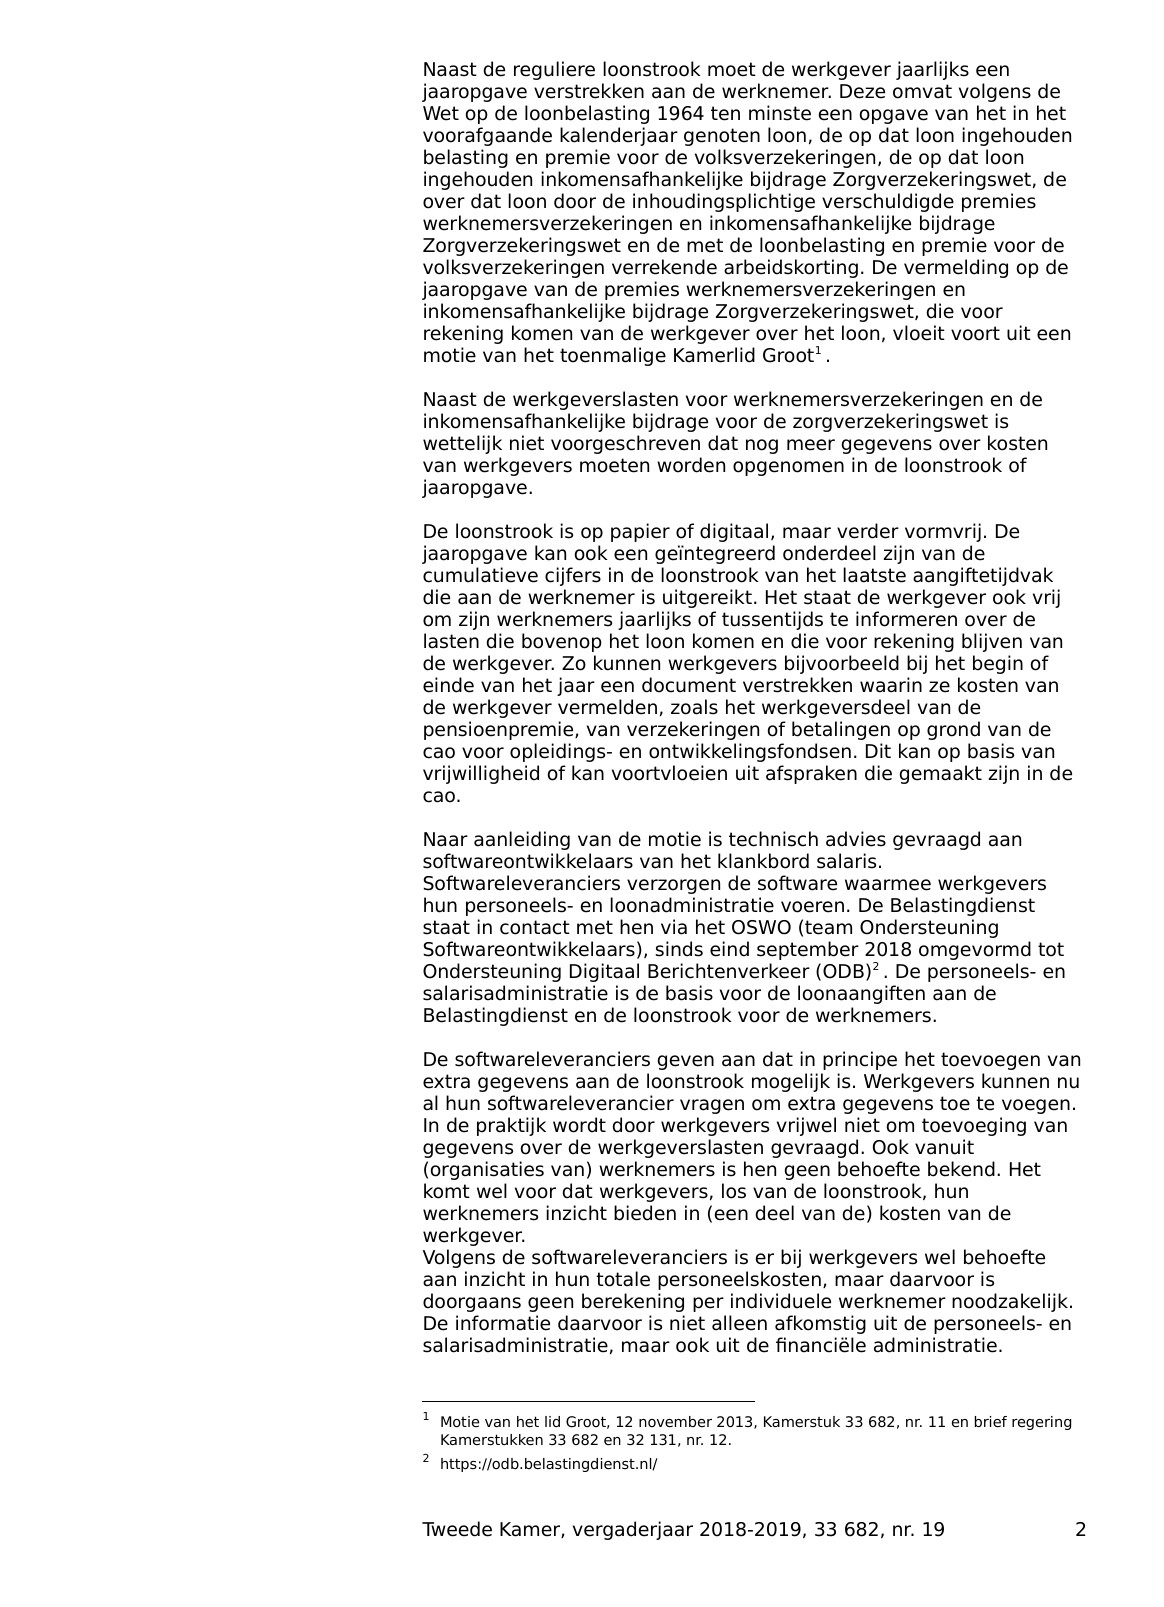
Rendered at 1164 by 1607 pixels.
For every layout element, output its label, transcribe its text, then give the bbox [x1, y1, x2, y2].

text Naast de werkgeverslasten voor werknemersverzekeringen en de inkomensafhankelijke bijdrage voor de zorgverzekeringswet is wettelijk niet voorgeschreven dat nog meer gegevens over kosten van werkgevers moeten worden opgenomen in de loonstrook of jaaropgave. [422, 389, 1087, 499]
text De loonstrook is op papier of digitaal, maar verder vormvrij. De jaaropgave kan ook een geïntegreerd onderdeel zijn van de cumulatieve cijfers in de loonstrook van het laatste aangiftetijdvak die aan de werknemer is uitgereikt. Het staat de werkgever ook vrij om zijn werknemers jaarlijks of tussentijds te informeren over de lasten die bovenop het loon komen en die voor rekening blijven van de werkgever. Zo kunnen werkgevers bijvoorbeeld bij het begin of einde van het jaar een document verstrekken waarin ze kosten van de werkgever vermelden, zoals het werkgeversdeel van de pensioenpremie, van verzekeringen of betalingen op grond van de cao voor opleidings- en ontwikkelingsfondsen. Dit kan op basis van vrijwilligheid of kan voortvloeien uit afspraken die gemaakt zijn in de cao. [422, 521, 1087, 807]
text Volgens de softwareleveranciers is er bij werkgevers wel behoefte aan inzicht in hun totale personeelskosten, maar daarvoor is doorgaans geen berekening per individuele werknemer noodzakelijk. De informatie daarvoor is niet alleen afkomstig uit de personeels- en salarisadministratie, maar ook uit de financiële administratie. [422, 1247, 1087, 1357]
text https://odb.belastingdienst.nl/ [422, 1452, 1087, 1474]
text Motie van het lid Groot, 12 november 2013, Kamerstuk 33 682, nr. 11 en brief regering Kamerstukken 33 682 en 32 131, nr. 12. [422, 1410, 1087, 1449]
text Naast de reguliere loonstrook moet de werkgever jaarlijks een jaaropgave verstrekken aan de werknemer. Deze omvat volgens de Wet op de loonbelasting 1964 ten minste een opgave van het in het voorafgaande kalenderjaar genoten loon, de op dat loon ingehouden belasting en premie voor de volksverzekeringen, de op dat loon ingehouden inkomensafhankelijke bijdrage Zorgverzekeringswet, de over dat loon door de inhoudingsplichtige verschuldigde premies werknemersverzekeringen en inkomensafhankelijke bijdrage Zorgverzekeringswet en de met de loonbelasting en premie voor de volksverzekeringen verrekende arbeidskorting. De vermelding op de jaaropgave van de premies werknemersverzekeringen en inkomensafhankelijke bijdrage Zorgverzekeringswet, die voor rekening komen van de werkgever over het loon, vloeit voort uit een motie van het toenmalige Kamerlid Groot. [422, 59, 1087, 367]
text Naar aanleiding van de motie is technisch advies gevraagd aan softwareontwikkelaars van het klankbord salaris. Softwareleveranciers verzorgen de software waarmee werkgevers hun personeels- en loonadministratie voeren. De Belastingdienst staat in contact met hen via het OSWO (team Ondersteuning Softwareontwikkelaars), sinds eind september 2018 omgevormd tot Ondersteuning Digitaal Berichtenverkeer (ODB). De personeels- en salarisadministratie is de basis voor de loonaangiften aan de Belastingdienst en de loonstrook voor de werknemers. [422, 829, 1087, 1027]
text De softwareleveranciers geven aan dat in principe het toevoegen van extra gegevens aan de loonstrook mogelijk is. Werkgevers kunnen nu al hun softwareleverancier vragen om extra gegevens toe te voegen. In de praktijk wordt door werkgevers vrijwel niet om toevoeging van gegevens over de werkgeverslasten gevraagd. Ook vanuit (organisaties van) werknemers is hen geen behoefte bekend. Het komt wel voor dat werkgevers, los van de loonstrook, hun werknemers inzicht bieden in (een deel van de) kosten van de werkgever. [422, 1049, 1087, 1247]
